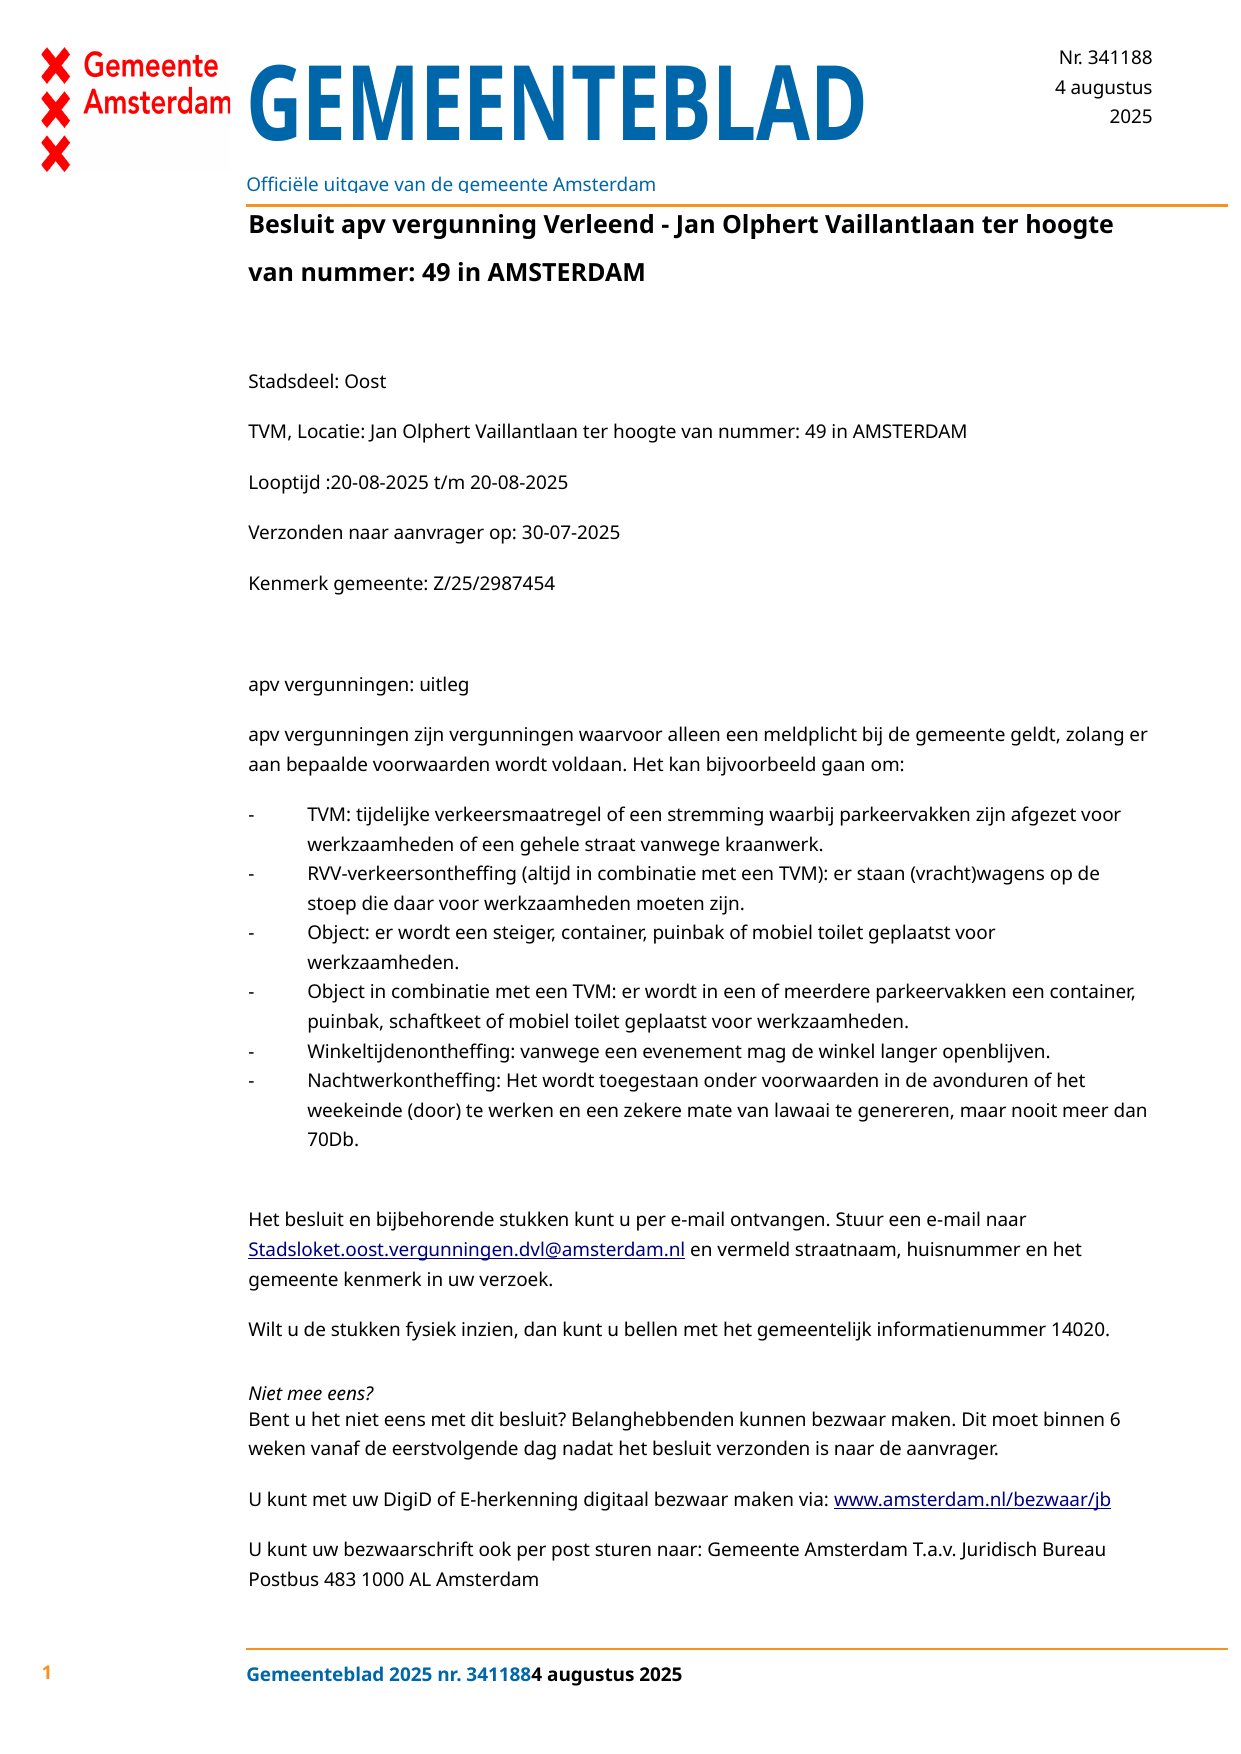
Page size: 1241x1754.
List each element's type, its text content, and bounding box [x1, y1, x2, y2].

text Stadsdeel: Oost [248, 368, 1152, 394]
list Winkeltijdenontheffing: vanwege een evenement mag de winkel langer openblijven. [248, 1038, 1152, 1064]
text Looptijd :20-08-2025 t/m 20-08-2025 [248, 469, 1152, 495]
text TVM, Locatie: Jan Olphert Vaillantlaan ter hoogte van nummer: 49 in AMSTERDAM [248, 419, 1152, 444]
text U kunt uw bezwaarschrift ook per post sturen naar: Gemeente Amsterdam T.a.v. Juridisch Bureau Postbus 483 1000 AL Amsterdam [248, 1536, 1152, 1592]
text Bent u het niet eens met dit besluit? Belanghebbenden kunnen bezwaar maken. Dit moet binnen 6 weken vanaf de eerstvolgende dag nadat het besluit verzonden is naar de aanvrager. [248, 1406, 1152, 1461]
text Niet mee eens? [248, 1380, 1152, 1406]
list RVV-verkeersontheffing (altijd in combinatie met een TVM): er staan (vracht)wagens op de stoep die daar voor werkzaamheden moeten zijn. [248, 860, 1152, 916]
text Het besluit en bijbehorende stukken kunt u per e-mail ontvangen. Stuur een e-mail naar Stadsloket.oost.vergunningen.dvl@amsterdam.nl en vermeld straatnaam, huisnummer en het gemeente kenmerk in uw verzoek. [248, 1207, 1152, 1292]
list Nachtwerkontheffing: Het wordt toegestaan onder voorwaarden in de avonduren of het weekeinde (door) te werken en een zekere mate van lawaai te genereren, maar nooit meer dan 70Db. [248, 1067, 1152, 1152]
text apv vergunningen: uitleg [248, 671, 1152, 697]
list Object in combinatie met een TVM: er wordt in een of meerdere parkeervakken een container, puinbak, schaftkeet of mobiel toilet geplaatst voor werkzaamheden. [248, 979, 1152, 1034]
list Object: er wordt een steiger, container, puinbak of mobiel toilet geplaatst voor werkzaamheden. [248, 919, 1152, 975]
picture [41, 47, 231, 172]
text Besluit apv vergunning Verleend - Jan Olphert Vaillantlaan ter hoogte van nummer: 49 in AMSTERDAM [248, 207, 1152, 288]
text Wilt u de stukken fysiek inzien, dan kunt u bellen met het gemeentelijk informatienummer 14020. [248, 1316, 1152, 1342]
text Kenmerk gemeente: Z/25/2987454 [248, 570, 1152, 596]
list TVM: tijdelijke verkeersmaatregel of een stremming waarbij parkeervakken zijn afgezet voor werkzaamheden of een gehele straat vanwege kraanwerk. [248, 801, 1152, 857]
text apv vergunningen zijn vergunningen waarvoor alleen een meldplicht bij de gemeente geldt, zolang er aan bepaalde voorwaarden wordt voldaan. Het kan bijvoorbeeld gaan om: [248, 721, 1152, 777]
text Verzonden naar aanvrager op: 30-07-2025 [248, 519, 1152, 545]
text U kunt met uw DigiD of E-herkenning digitaal bezwaar maken via: www.amsterdam.nl/bezwaar/jb [248, 1486, 1152, 1512]
